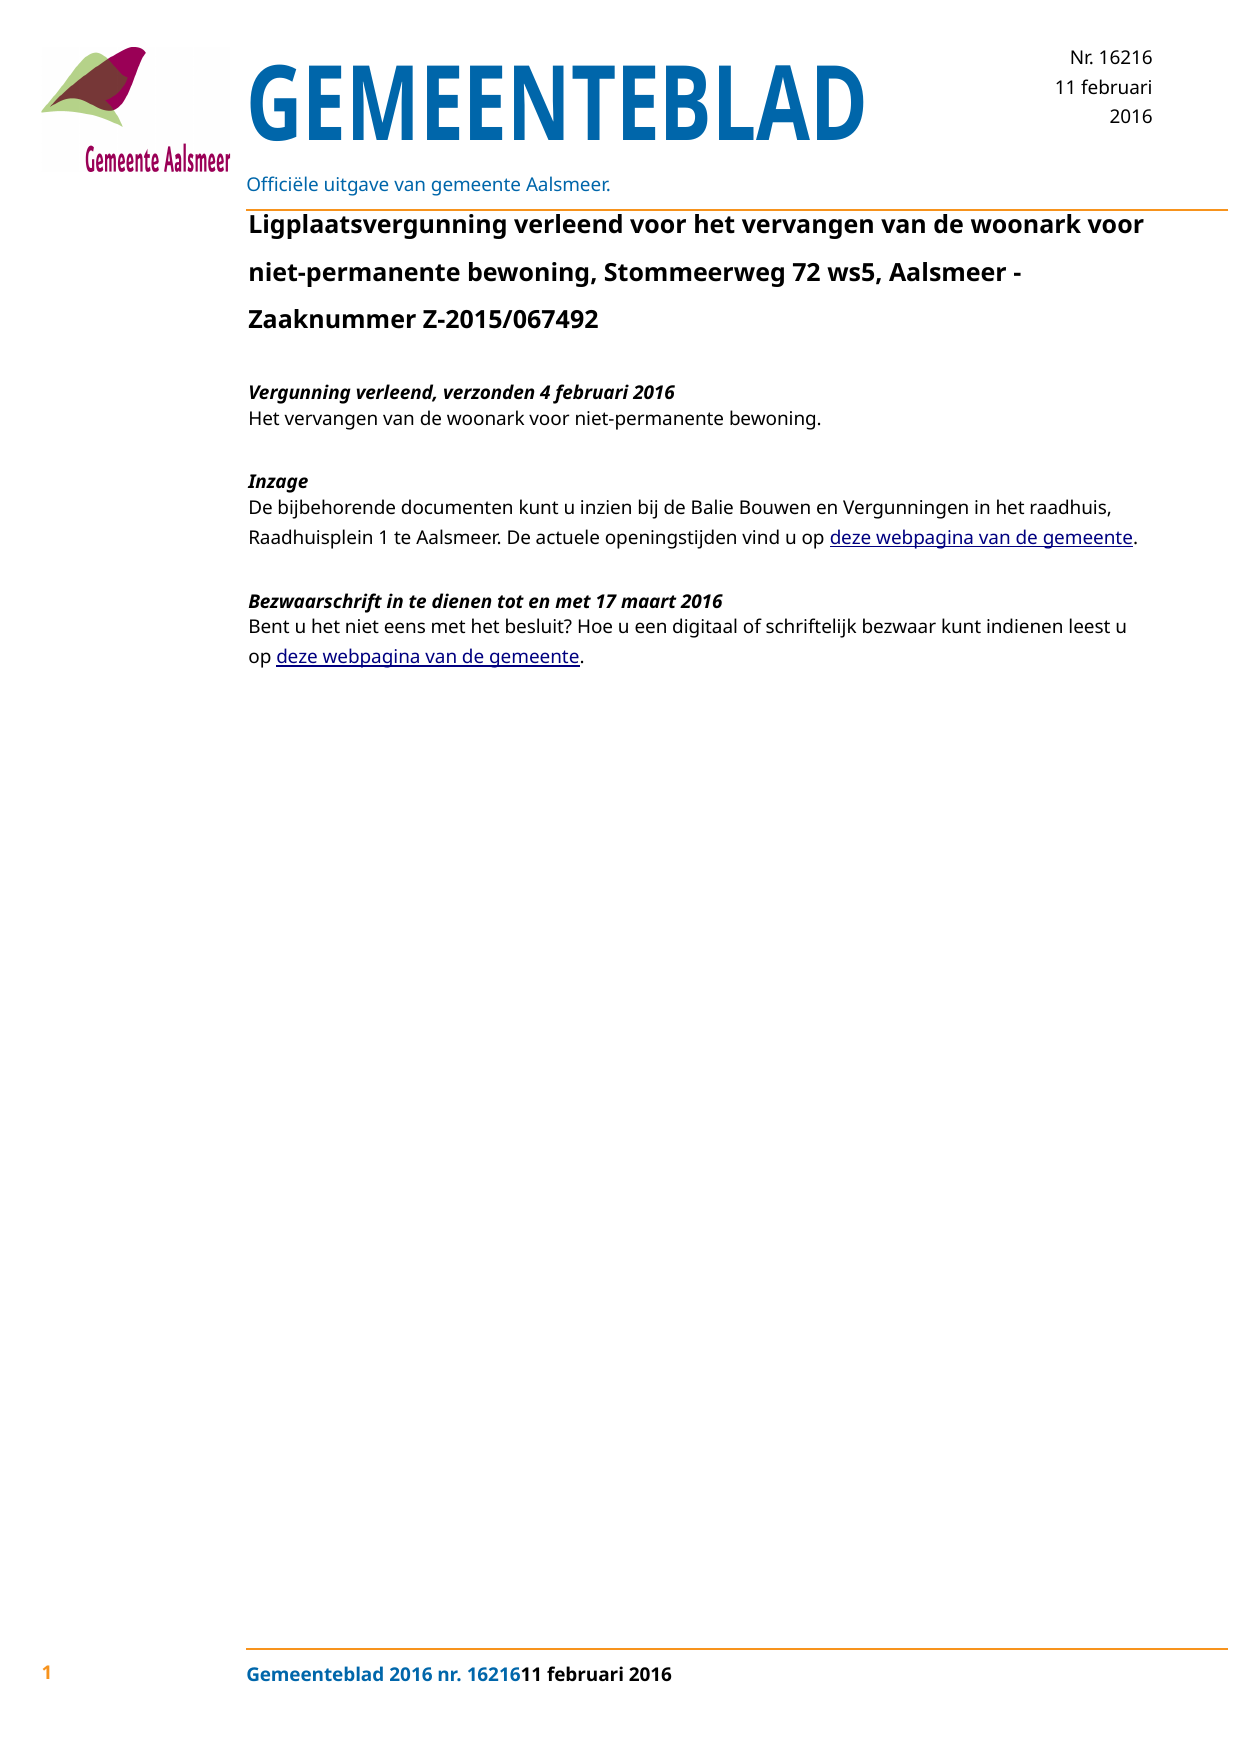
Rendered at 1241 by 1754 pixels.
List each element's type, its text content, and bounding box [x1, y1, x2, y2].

text Het vervangen van de woonark voor niet-permanente bewoning. [248, 405, 1152, 431]
text De bijbehorende documenten kunt u inzien bij de Balie Bouwen en Vergunningen in het raadhuis, Raadhuisplein 1 te Aalsmeer. De actuele openingstijden vind u op deze webpagina van de gemeente. [248, 494, 1152, 550]
text Bent u het niet eens met het besluit? Hoe u een digitaal of schriftelijk bezwaar kunt indienen leest u op deze webpagina van de gemeente. [248, 614, 1152, 669]
text Vergunning verleend, verzonden 4 februari 2016 [248, 379, 1152, 405]
picture [41, 47, 231, 172]
text Inzage [248, 469, 1152, 494]
text Ligplaatsvergunning verleend voor het vervangen van de woonark voor niet-permanente bewoning, Stommeerweg 72 ws5, Aalsmeer - Zaaknummer Z-2015/067492 [248, 211, 1152, 336]
text Bezwaarschrift in te dienen tot en met 17 maart 2016 [248, 588, 1152, 614]
